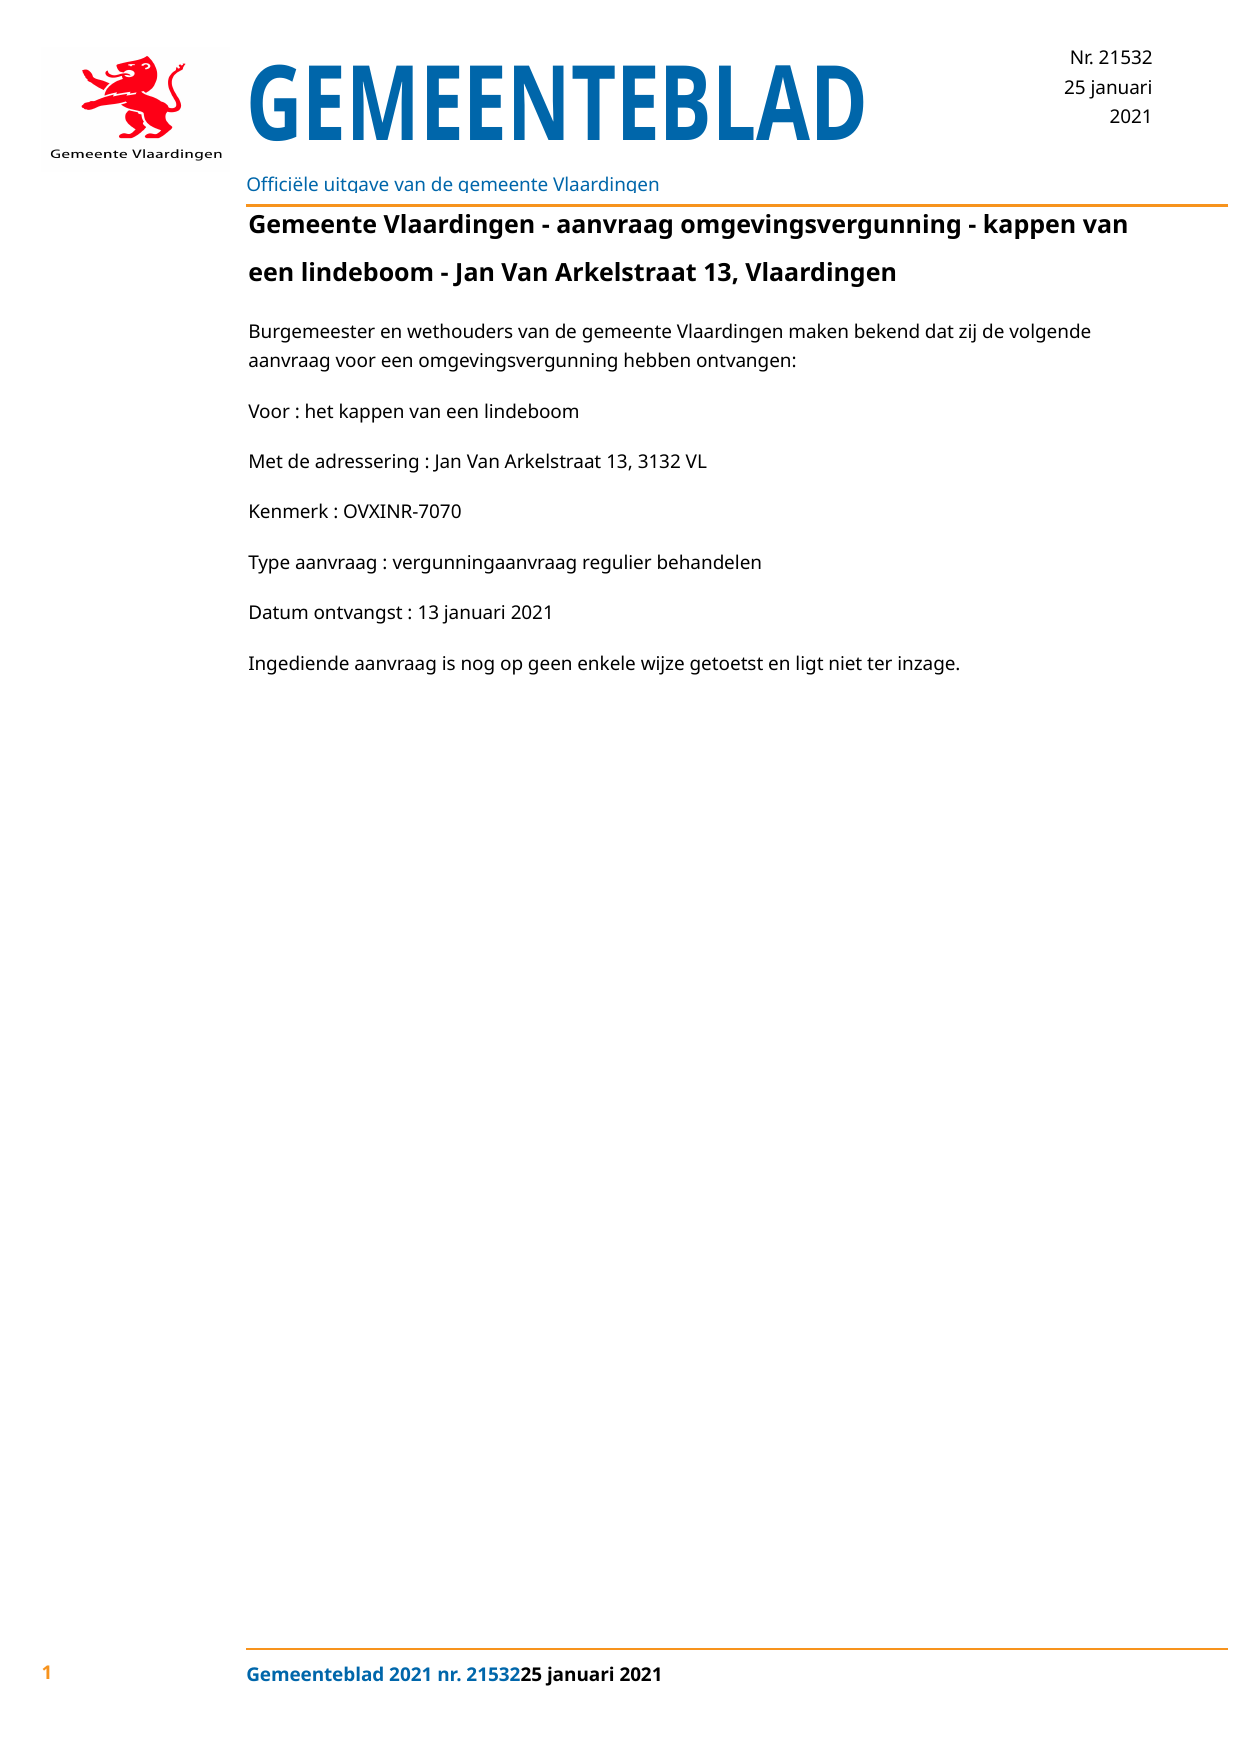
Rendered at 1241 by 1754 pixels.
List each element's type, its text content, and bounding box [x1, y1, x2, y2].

text Kenmerk : OVXINR-7070 [248, 499, 1152, 524]
text Voor : het kappen van een lindeboom [248, 398, 1152, 424]
text Met de adressering : Jan Van Arkelstraat 13, 3132 VL [248, 448, 1152, 474]
text Datum ontvangst : 13 januari 2021 [248, 599, 1152, 625]
text Gemeente Vlaardingen - aanvraag omgevingsvergunning - kappen van een lindeboom - Jan Van Arkelstraat 13, Vlaardingen [248, 207, 1152, 288]
text Type aanvraag : vergunningaanvraag regulier behandelen [248, 549, 1152, 575]
text Ingediende aanvraag is nog op geen enkele wijze getoetst en ligt niet ter inzage. [248, 650, 1152, 676]
picture [41, 47, 231, 172]
text Burgemeester en wethouders van de gemeente Vlaardingen maken bekend dat zij de volgende aanvraag voor een omgevingsvergunning hebben ontvangen: [248, 318, 1152, 373]
